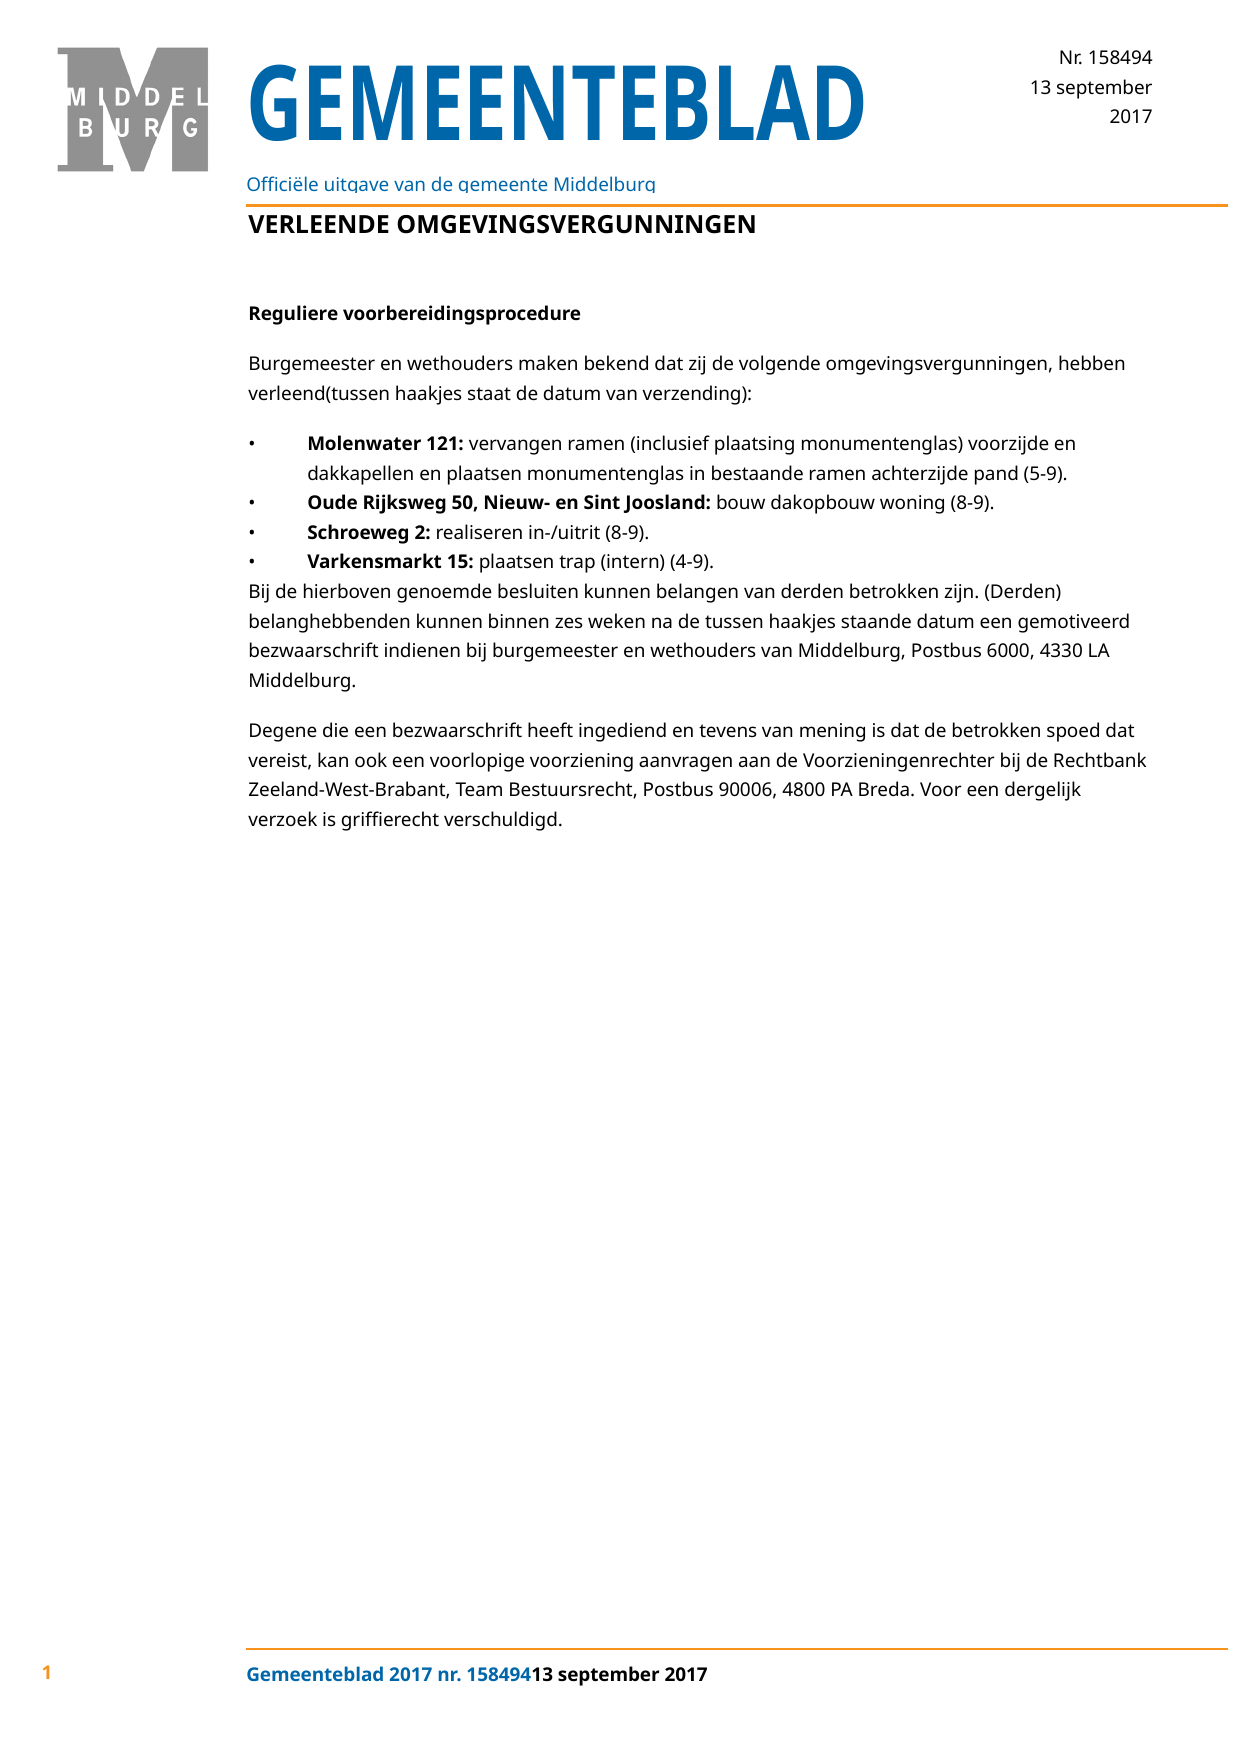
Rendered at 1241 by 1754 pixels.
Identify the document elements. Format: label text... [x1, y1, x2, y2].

picture [41, 47, 231, 172]
list Oude Rijksweg 50, Nieuw- en Sint Joosland: bouw dakopbouw woning (8-9). [248, 489, 1152, 515]
list Molenwater 121: vervangen ramen (inclusief plaatsing monumentenglas) voorzijde en dakkapellen en plaatsen monumentenglas in bestaande ramen achterzijde pand (5-9). [248, 430, 1152, 486]
text Degene die een bezwaarschrift heeft ingediend en tevens van mening is dat de betrokken spoed dat vereist, kan ook een voorlopige voorziening aanvragen aan de Voorzieningenrechter bij de Rechtbank Zeeland-West-Brabant, Team Bestuursrecht, Postbus 90006, 4800 PA Breda. Voor een dergelijk verzoek is griffierecht verschuldigd. [248, 717, 1152, 832]
text Reguliere voorbereidingsprocedure [248, 300, 1152, 326]
text Burgemeester en wethouders maken bekend dat zij de volgende omgevingsvergunningen, hebben verleend(tussen haakjes staat de datum van verzending): [248, 350, 1152, 406]
list Schroeweg 2: realiseren in-/uitrit (8-9). [248, 519, 1152, 545]
text VERLEENDE OMGEVINGSVERGUNNINGEN [248, 207, 1152, 241]
list Varkensmarkt 15: plaatsen trap (intern) (4-9). [248, 549, 1152, 574]
text Bij de hierboven genoemde besluiten kunnen belangen van derden betrokken zijn. (Derden) belanghebbenden kunnen binnen zes weken na de tussen haakjes staande datum een gemotiveerd bezwaarschrift indienen bij burgemeester en wethouders van Middelburg, Postbus 6000, 4330 LA Middelburg. [248, 578, 1152, 693]
